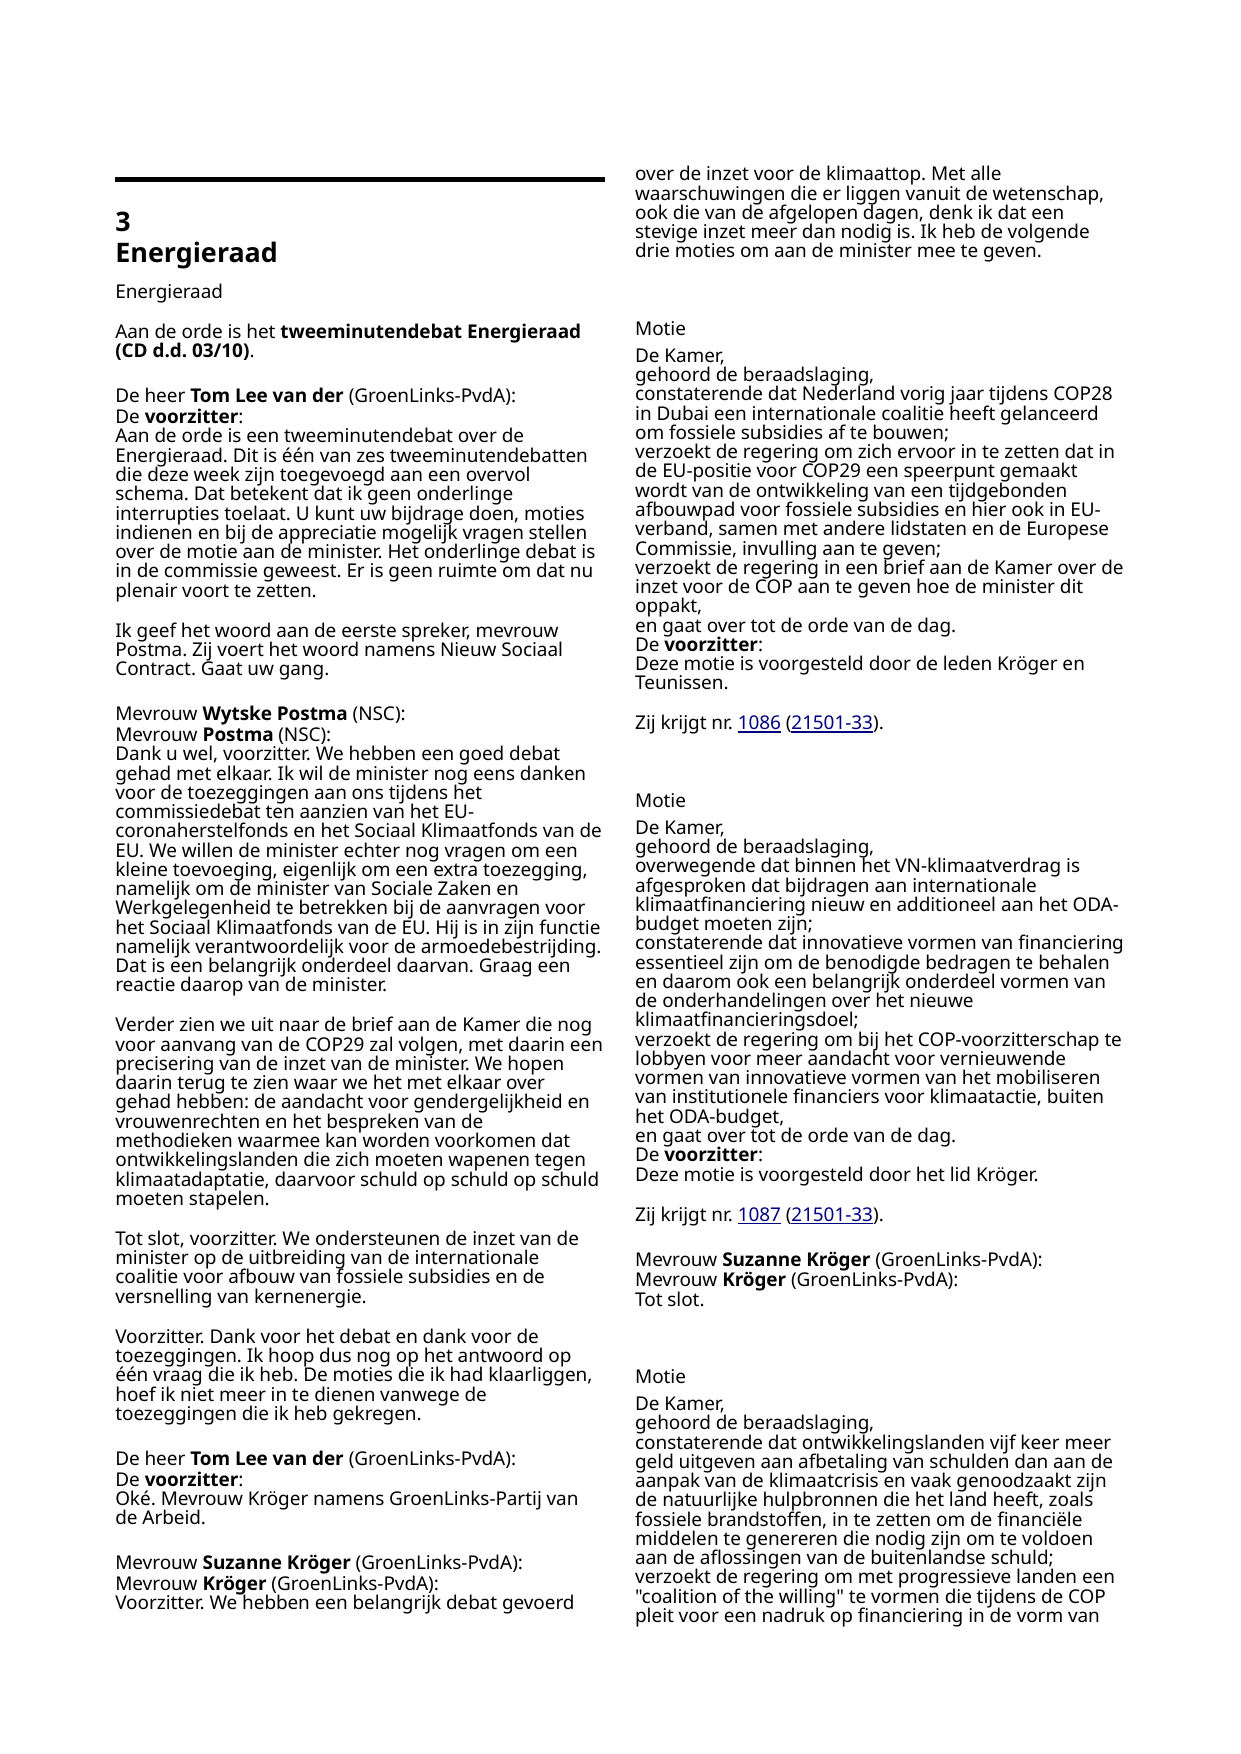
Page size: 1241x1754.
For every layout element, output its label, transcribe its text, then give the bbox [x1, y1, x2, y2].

text Deze motie is voorgesteld door de leden Kröger en Teunissen. [635, 655, 1125, 694]
text De voorzitter: [115, 408, 605, 427]
text Energieraad [115, 239, 605, 283]
text Verder zien we uit naar de brief aan de Kamer die nog voor aanvang van de COP29 zal volgen, met daarin een precisering van de inzet van de minister. We hopen daarin terug te zien waar we het met elkaar over gehad hebben: de aandacht voor gendergelijkheid en vrouwenrechten en het bespreken van de methodieken waarmee kan worden voorkomen dat ontwikkelingslanden die zich moeten wapenen tegen klimaatadaptatie, daarvoor schuld op schuld op schuld moeten stapelen. [115, 1016, 605, 1209]
text De heer Tom Lee van der (GroenLinks-PvdA): [115, 382, 605, 408]
text Mevrouw Kröger (GroenLinks-PvdA): [115, 1575, 605, 1594]
text constaterende dat innovatieve vormen van financiering essentieel zijn om de benodigde bedragen te behalen en daarom ook een belangrijk onderdeel vormen van de onderhandelingen over het nieuwe klimaatfinancieringsdoel; [635, 934, 1125, 1031]
text Voorzitter. Dank voor het debat en dank voor de toezeggingen. Ik hoop dus nog op het antwoord op één vraag die ik heb. De moties die ik had klaarliggen, hoef ik niet meer in te dienen vanwege de toezeggingen die ik heb gekregen. [115, 1328, 605, 1424]
text Zij krijgt nr. 1087 (21501-33). [635, 1206, 1125, 1225]
text Ik geef het woord aan de eerste spreker, mevrouw Postma. Zij voert het woord namens Nieuw Sociaal Contract. Gaat uw gang. [115, 622, 605, 679]
text Mevrouw Kröger (GroenLinks-PvdA): [635, 1271, 1125, 1291]
text Dank u wel, voorzitter. We hebben een goed debat gehad met elkaar. Ik wil de minister nog eens danken voor de toezeggingen aan ons tijdens het commissiedebat ten aanzien van het EU-coronaherstelfonds en het Sociaal Klimaatfonds van de EU. We willen de minister echter nog vragen om een kleine toevoeging, eigenlijk om een extra toezegging, namelijk om de minister van Sociale Zaken en Werkgelegenheid te betrekken bij de aanvragen voor het Sociaal Klimaatfonds van de EU. Hij is in zijn functie namelijk verantwoordelijk voor de armoedebestrijding. Dat is een belangrijk onderdeel daarvan. Graag een reactie daarop van de minister. [115, 745, 605, 996]
text en gaat over tot de orde van de dag. [635, 1127, 1125, 1146]
text constaterende dat Nederland vorig jaar tijdens COP28 in Dubai een internationale coalitie heeft gelanceerd om fossiele subsidies af te bouwen; [635, 385, 1125, 443]
text Motie [635, 787, 1125, 813]
text Voorzitter. We hebben een belangrijk debat gevoerd [115, 1594, 605, 1613]
text gehoord de beraadslaging, [635, 1414, 1125, 1434]
text en gaat over tot de orde van de dag. [635, 617, 1125, 636]
text Energieraad [115, 283, 605, 302]
text Aan de orde is een tweeminutendebat over de Energieraad. Dit is één van zes tweeminutendebatten die deze week zijn toegevoegd aan een overvol schema. Dat betekent dat ik geen onderlinge interrupties toelaat. U kunt uw bijdrage doen, moties indienen en bij de appreciatie mogelijk vragen stellen over de motie aan de minister. Het onderlinge debat is in de commissie geweest. Er is geen ruimte om dat nu plenair voort te zetten. [115, 427, 605, 601]
text Mevrouw Postma (NSC): [115, 726, 605, 745]
text De voorzitter: [115, 1471, 605, 1490]
text Tot slot. [635, 1291, 1125, 1310]
text De Kamer, [635, 819, 1125, 838]
text 3 [115, 203, 605, 239]
text verzoekt de regering om zich ervoor in te zetten dat in de EU-positie voor COP29 een speerpunt gemaakt wordt van de ontwikkeling van een tijdgebonden afbouwpad voor fossiele subsidies en hier ook in EU-verband, samen met andere lidstaten en de Europese Commissie, invulling aan te geven; [635, 443, 1125, 559]
text Zij krijgt nr. 1086 (21501-33). [635, 714, 1125, 734]
text Mevrouw Wytske Postma (NSC): [115, 700, 605, 726]
text Deze motie is voorgesteld door het lid Kröger. [635, 1166, 1125, 1185]
text gehoord de beraadslaging, [635, 366, 1125, 385]
text Mevrouw Suzanne Kröger (GroenLinks-PvdA): [635, 1246, 1125, 1271]
text De voorzitter: [635, 636, 1125, 655]
text gehoord de beraadslaging, [635, 838, 1125, 857]
text Motie [635, 1363, 1125, 1389]
text De Kamer, [635, 1395, 1125, 1414]
text verzoekt de regering om bij het COP-voorzitterschap te lobbyen voor meer aandacht voor vernieuwende vormen van innovatieve vormen van het mobiliseren van institutionele financiers voor klimaatactie, buiten het ODA-budget, [635, 1031, 1125, 1127]
text Oké. Mevrouw Kröger namens GroenLinks-Partij van de Arbeid. [115, 1490, 605, 1528]
text De voorzitter: [635, 1146, 1125, 1166]
text De Kamer, [635, 347, 1125, 366]
text over de inzet voor de klimaattop. Met alle waarschuwingen die er liggen vanuit de wetenschap, ook die van de afgelopen dagen, denk ik dat een stevige inzet meer dan nodig is. Ik heb de volgende drie moties om aan de minister mee te geven. [635, 165, 1125, 262]
text Aan de orde is het tweeminutendebat Energieraad (CD d.d. 03/10). [115, 323, 605, 362]
text Tot slot, voorzitter. We ondersteunen de inzet van de minister op de uitbreiding van de internationale coalitie voor afbouw van fossiele subsidies en de versnelling van kernenergie. [115, 1230, 605, 1307]
text Mevrouw Suzanne Kröger (GroenLinks-PvdA): [115, 1549, 605, 1575]
text overwegende dat binnen het VN-klimaatverdrag is afgesproken dat bijdragen aan internationale klimaatfinanciering nieuw en additioneel aan het ODA-budget moeten zijn; [635, 857, 1125, 934]
text verzoekt de regering om met progressieve landen een "coalition of the willing" te vormen die tijdens de COP pleit voor een nadruk op financiering in de vorm van [635, 1568, 1125, 1626]
text verzoekt de regering in een brief aan de Kamer over de inzet voor de COP aan te geven hoe de minister dit oppakt, [635, 559, 1125, 617]
text Motie [635, 315, 1125, 341]
text De heer Tom Lee van der (GroenLinks-PvdA): [115, 1445, 605, 1471]
text constaterende dat ontwikkelingslanden vijf keer meer geld uitgeven aan afbetaling van schulden dan aan de aanpak van de klimaatcrisis en vaak genoodzaakt zijn de natuurlijke hulpbronnen die het land heeft, zoals fossiele brandstoffen, in te zetten om de financiële middelen te genereren die nodig zijn om te voldoen aan de aflossingen van de buitenlandse schuld; [635, 1434, 1125, 1568]
